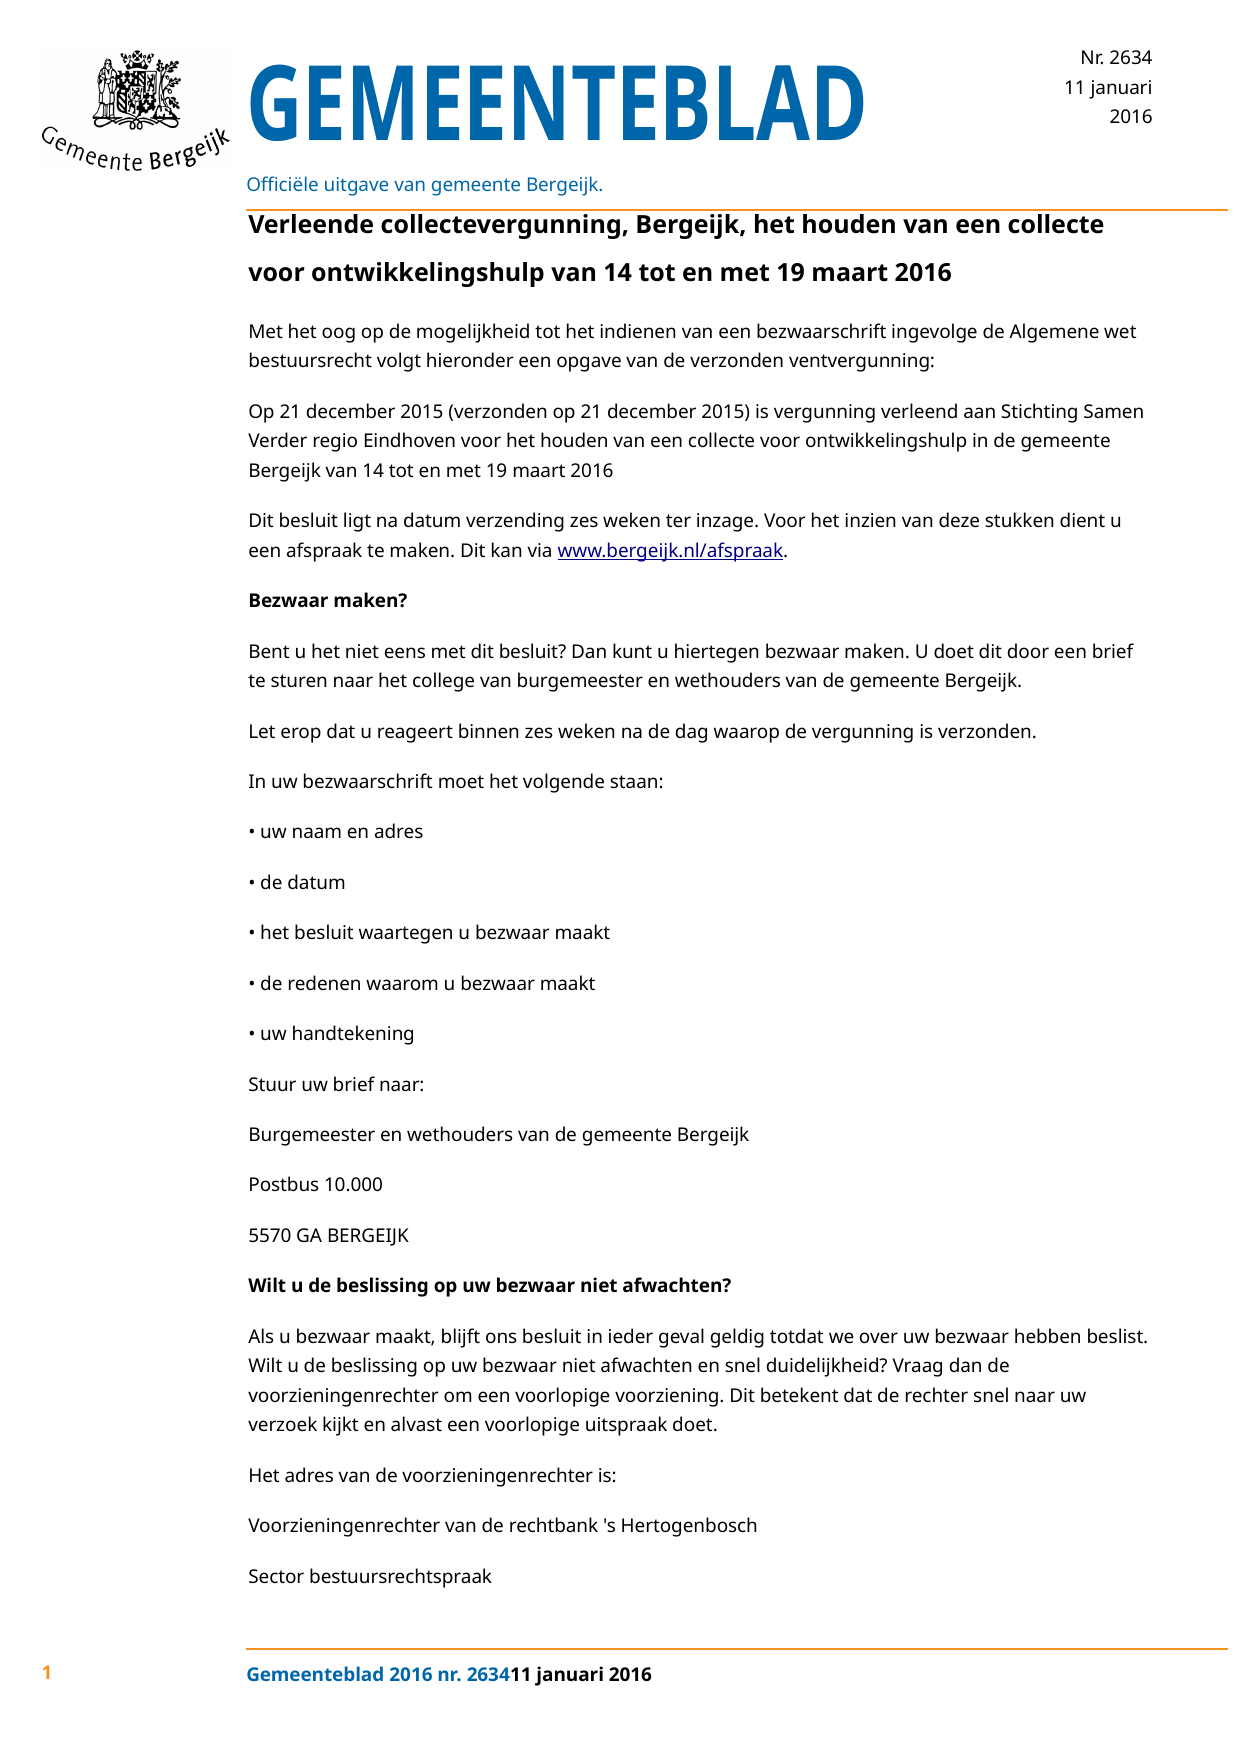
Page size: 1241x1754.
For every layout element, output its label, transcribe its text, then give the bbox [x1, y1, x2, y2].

text In uw bezwaarschrift moet het volgende staan: [248, 768, 1152, 794]
text Bent u het niet eens met dit besluit? Dan kunt u hiertegen bezwaar maken. U doet dit door een brief te sturen naar het college van burgemeester en wethouders van de gemeente Bergeijk. [248, 638, 1152, 693]
text Dit besluit ligt na datum verzending zes weken ter inzage. Voor het inzien van deze stukken dient u een afspraak te maken. Dit kan via www.bergeijk.nl/afspraak. [248, 507, 1152, 563]
text Sector bestuursrechtspraak [248, 1563, 1152, 1589]
text 5570 GA BERGEIJK [248, 1222, 1152, 1248]
text Het adres van de voorzieningenrechter is: [248, 1462, 1152, 1488]
text Let erop dat u reageert binnen zes weken na de dag waarop de vergunning is verzonden. [248, 718, 1152, 744]
text Als u bezwaar maakt, blijft ons besluit in ieder geval geldig totdat we over uw bezwaar hebben beslist. Wilt u de beslissing op uw bezwaar niet afwachten en snel duidelijkheid? Vraag dan de voorzieningenrechter om een voorlopige voorziening. Dit betekent dat de rechter snel naar uw verzoek kijkt en alvast een voorlopige uitspraak doet. [248, 1323, 1152, 1437]
text Postbus 10.000 [248, 1172, 1152, 1197]
text • het besluit waartegen u bezwaar maakt [248, 919, 1152, 945]
text Op 21 december 2015 (verzonden op 21 december 2015) is vergunning verleend aan Stichting Samen Verder regio Eindhoven voor het houden van een collecte voor ontwikkelingshulp in de gemeente Bergeijk van 14 tot en met 19 maart 2016 [248, 398, 1152, 483]
text • de datum [248, 869, 1152, 895]
text Verleende collectevergunning, Bergeijk, het houden van een collecte voor ontwikkelingshulp van 14 tot en met 19 maart 2016 [248, 211, 1152, 288]
text • uw handtekening [248, 1020, 1152, 1046]
picture [41, 47, 231, 172]
text Voorzieningenrechter van de rechtbank 's Hertogenbosch [248, 1512, 1152, 1538]
text • de redenen waarom u bezwaar maakt [248, 970, 1152, 996]
text • uw naam en adres [248, 819, 1152, 844]
text Bezwaar maken? [248, 587, 1152, 613]
text Met het oog op de mogelijkheid tot het indienen van een bezwaarschrift ingevolge de Algemene wet bestuursrecht volgt hieronder een opgave van de verzonden ventvergunning: [248, 318, 1152, 373]
text Stuur uw brief naar: [248, 1071, 1152, 1097]
text Wilt u de beslissing op uw bezwaar niet afwachten? [248, 1272, 1152, 1298]
text Burgemeester en wethouders van de gemeente Bergeijk [248, 1121, 1152, 1147]
